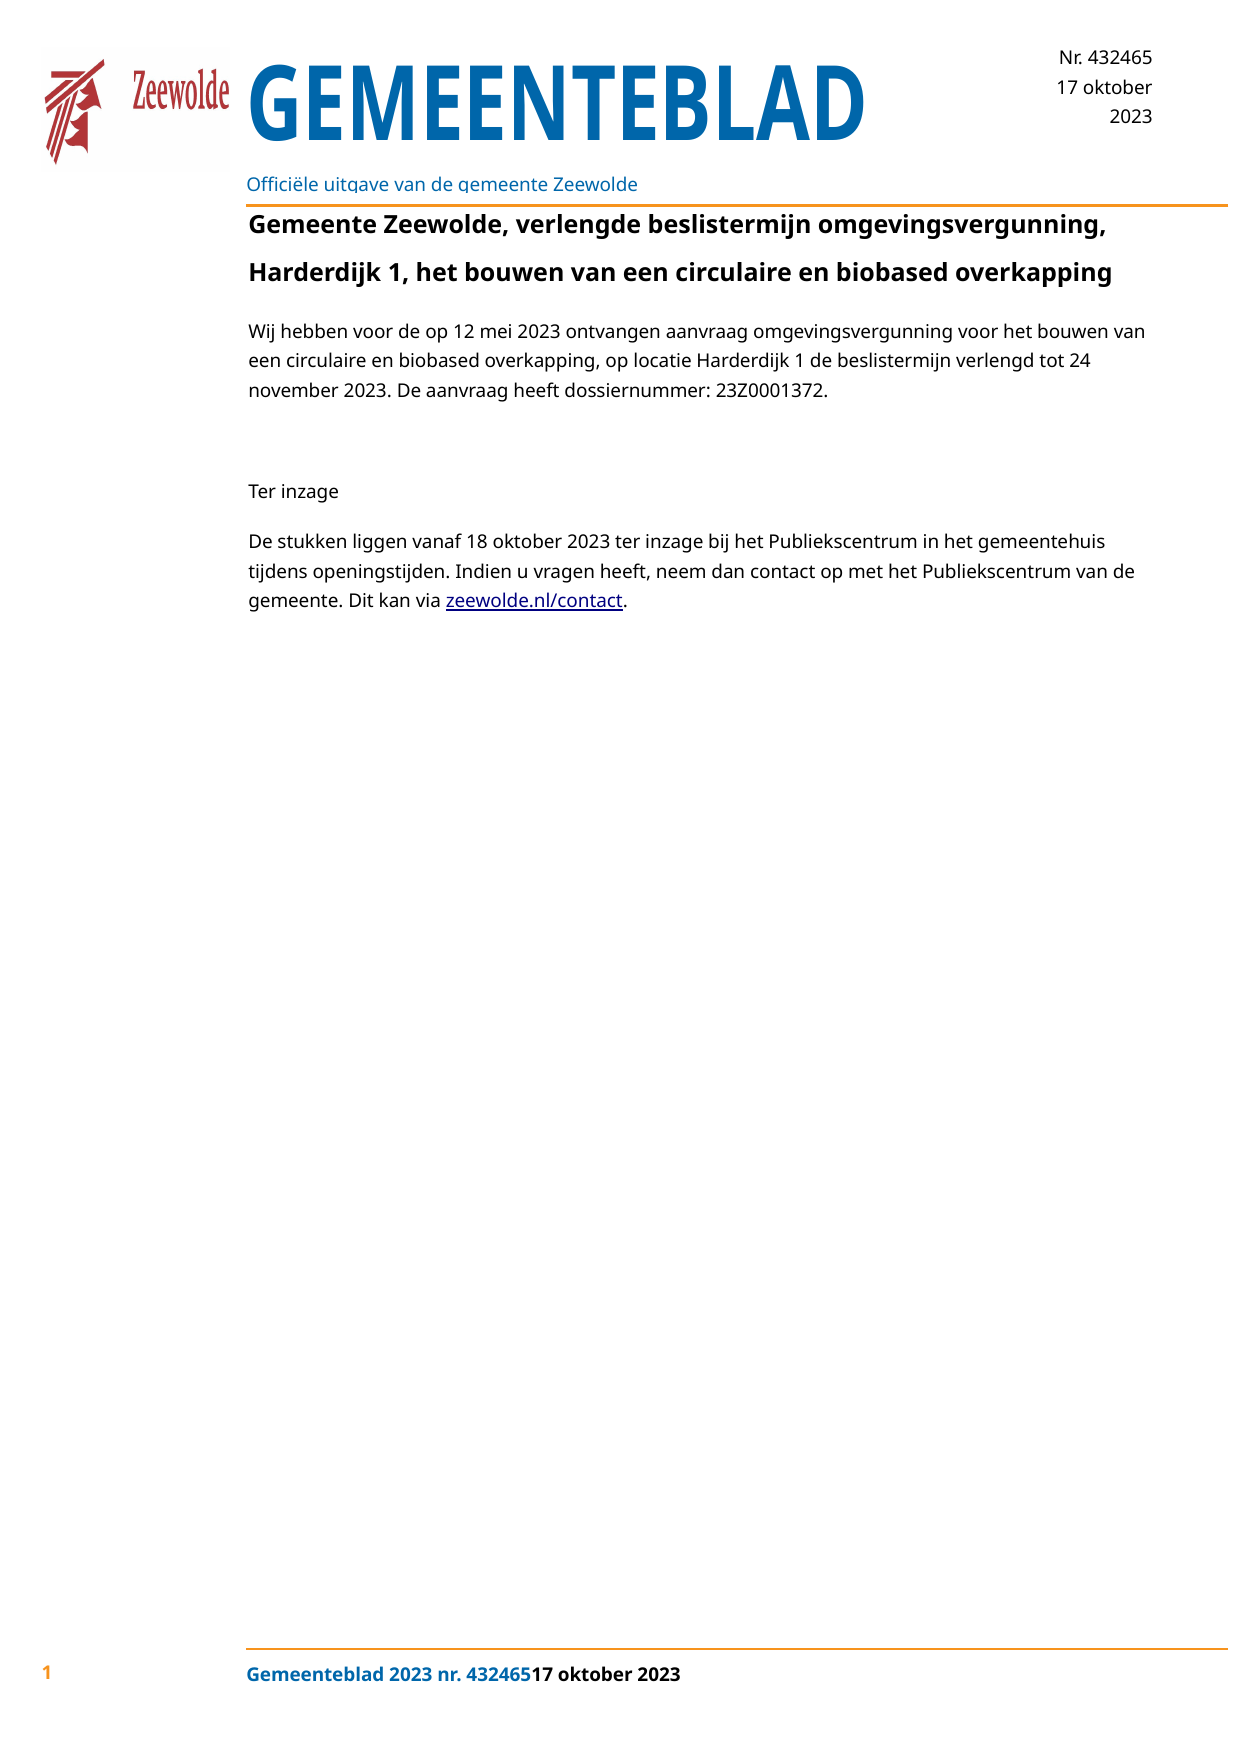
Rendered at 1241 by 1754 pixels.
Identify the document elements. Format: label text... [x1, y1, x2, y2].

text Wij hebben voor de op 12 mei 2023 ontvangen aanvraag omgevingsvergunning voor het bouwen van een circulaire en biobased overkapping, op locatie Harderdijk 1 de beslistermijn verlengd tot 24 november 2023. De aanvraag heeft dossiernummer: 23Z0001372. [248, 318, 1152, 403]
text Ter inzage [248, 478, 1152, 504]
picture [41, 47, 231, 172]
text De stukken liggen vanaf 18 oktober 2023 ter inzage bij het Publiekscentrum in het gemeentehuis tijdens openingstijden. Indien u vragen heeft, neem dan contact op met het Publiekscentrum van de gemeente. Dit kan via zeewolde.nl/contact. [248, 528, 1152, 613]
text Gemeente Zeewolde, verlengde beslistermijn omgevingsvergunning, Harderdijk 1, het bouwen van een circulaire en biobased overkapping [248, 207, 1152, 288]
